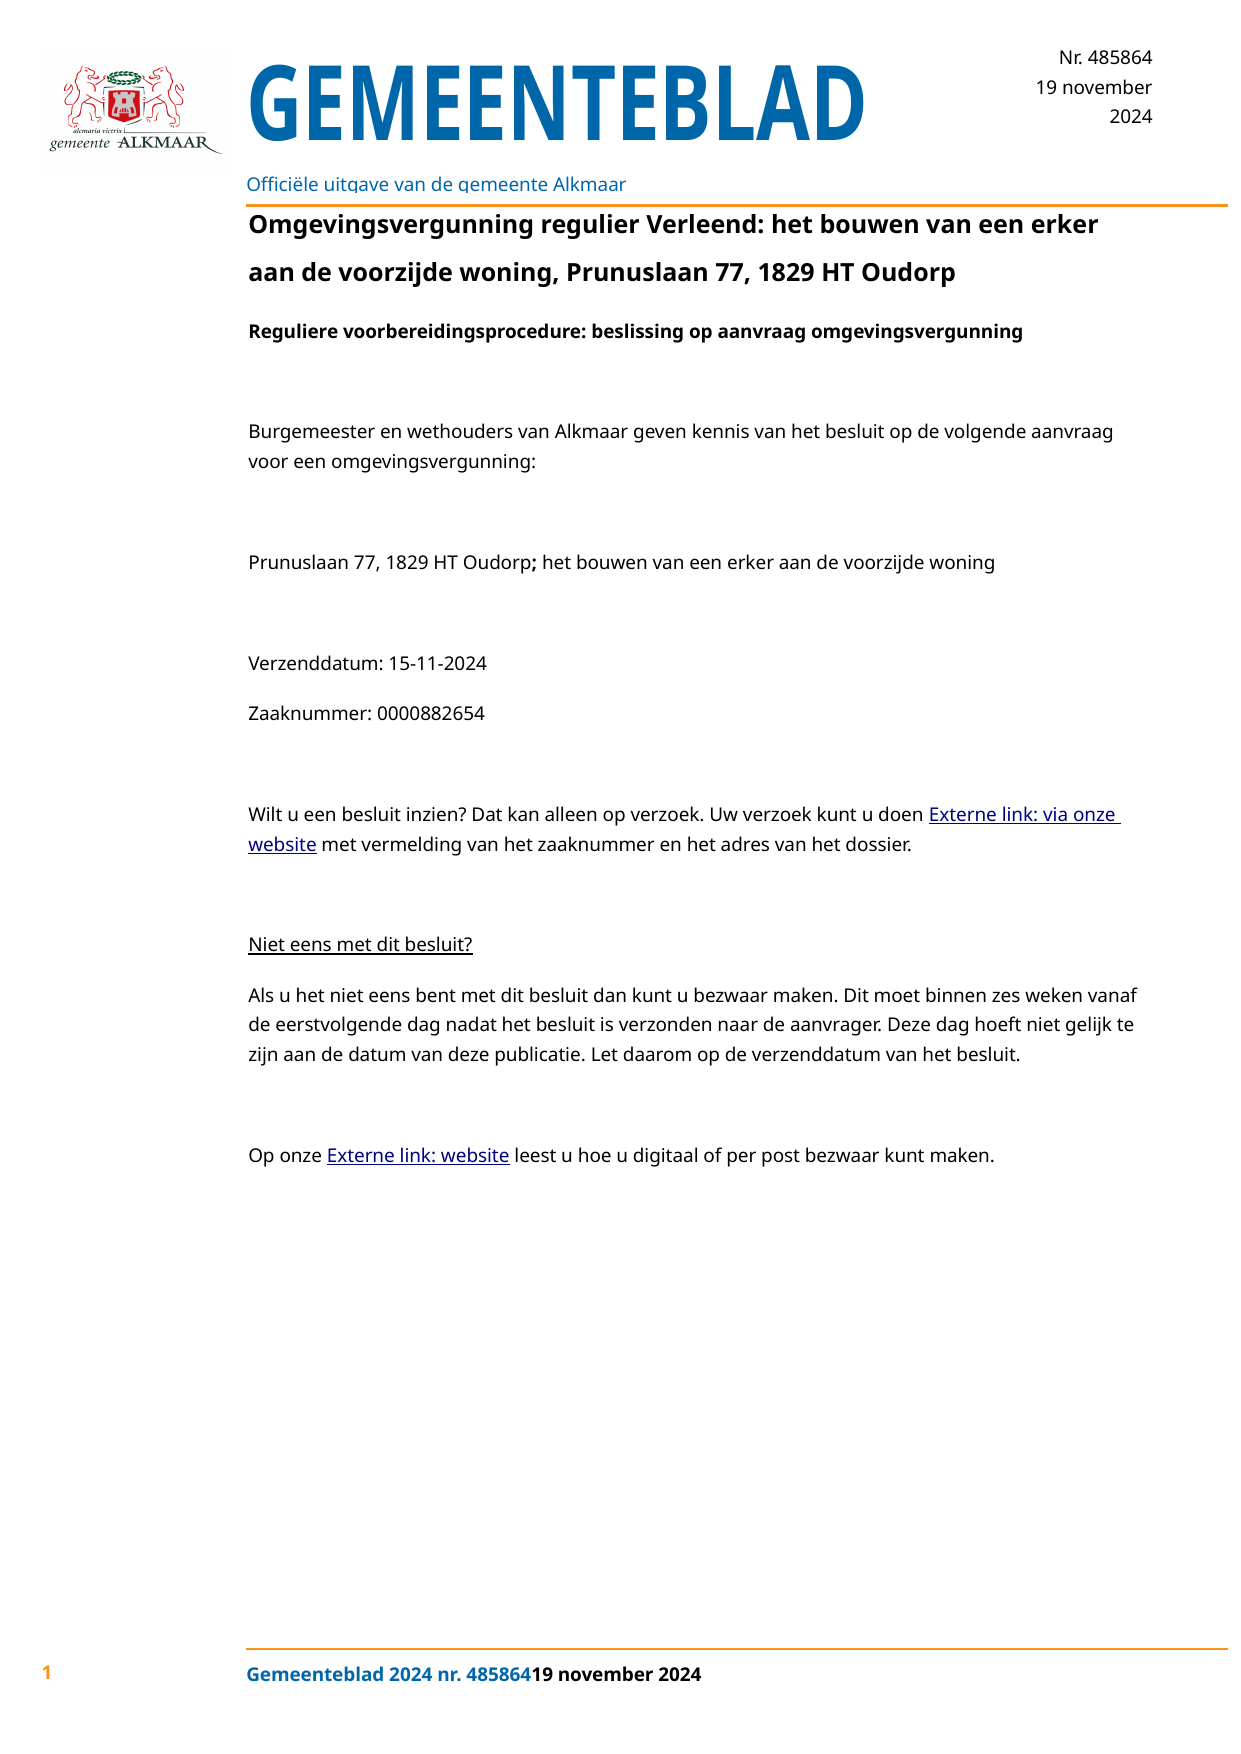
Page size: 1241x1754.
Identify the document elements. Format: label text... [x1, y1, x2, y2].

text Reguliere voorbereidingsprocedure: beslissing op aanvraag omgevingsvergunning [248, 318, 1152, 344]
text Prunuslaan 77, 1829 HT Oudorp; het bouwen van een erker aan de voorzijde woning [248, 549, 1152, 575]
text Als u het niet eens bent met dit besluit dan kunt u bezwaar maken. Dit moet binnen zes weken vanaf de eerstvolgende dag nadat het besluit is verzonden naar de aanvrager. Deze dag hoeft niet gelijk te zijn aan de datum van deze publicatie. Let daarom op de verzenddatum van het besluit. [248, 982, 1152, 1067]
text Burgemeester en wethouders van Alkmaar geven kennis van het besluit op de volgende aanvraag voor een omgevingsvergunning: [248, 419, 1152, 474]
text Omgevingsvergunning regulier Verleend: het bouwen van een erker aan de voorzijde woning, Prunuslaan 77, 1829 HT Oudorp [248, 207, 1152, 288]
text Wilt u een besluit inzien? Dat kan alleen op verzoek. Uw verzoek kunt u doen Externe link: via onze website met vermelding van het zaaknummer en het adres van het dossier. [248, 801, 1152, 857]
text Zaaknummer: 0000882654 [248, 700, 1152, 726]
picture [41, 47, 231, 172]
text Niet eens met dit besluit? [248, 932, 1152, 957]
text Op onze Externe link: website leest u hoe u digitaal of per post bezwaar kunt maken. [248, 1142, 1152, 1168]
text Verzenddatum: 15-11-2024 [248, 650, 1152, 676]
